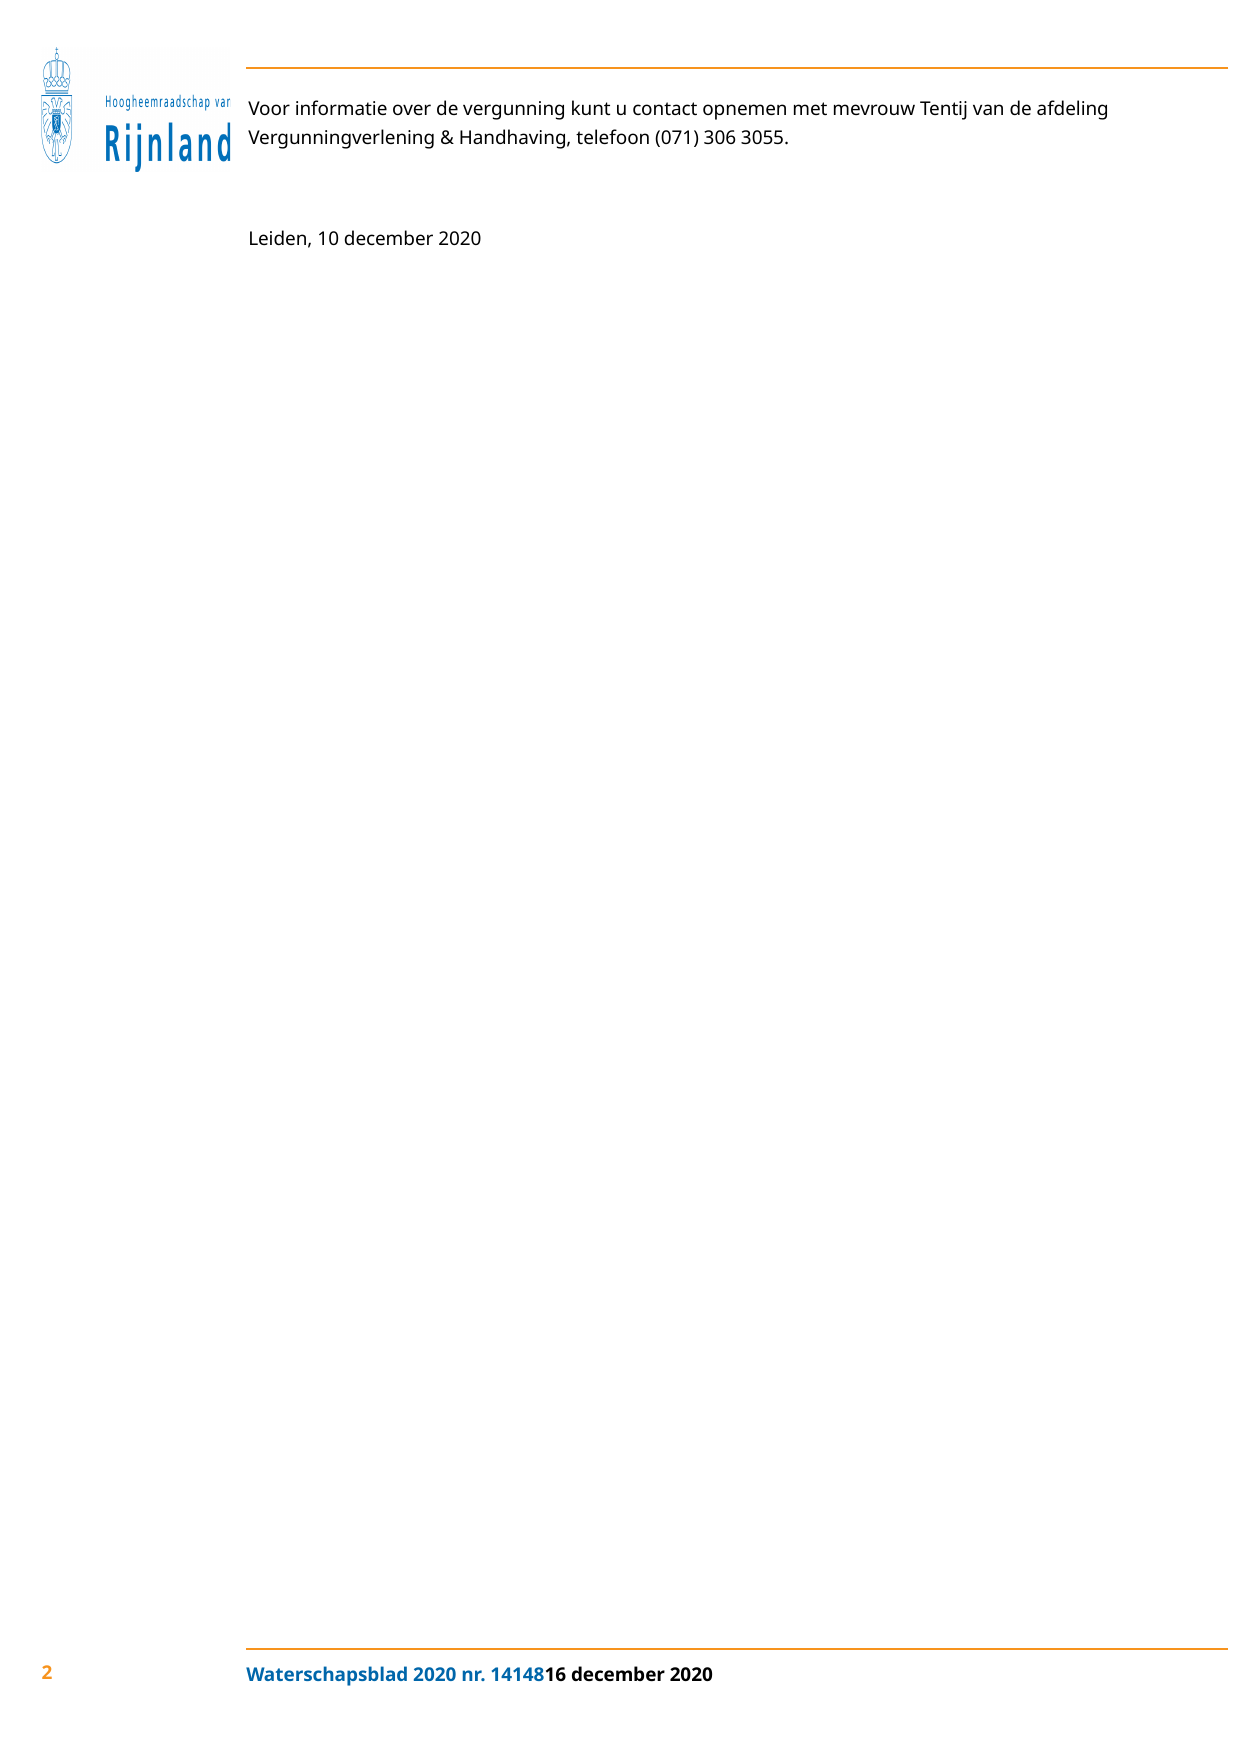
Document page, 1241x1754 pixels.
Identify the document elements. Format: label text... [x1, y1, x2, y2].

text Leiden, 10 december 2020 [248, 225, 1152, 251]
text Voor informatie over de vergunning kunt u contact opnemen met mevrouw Tentij van de afdeling Vergunningverlening & Handhaving, telefoon (071) 306 3055. [248, 95, 1152, 150]
picture [41, 47, 231, 172]
